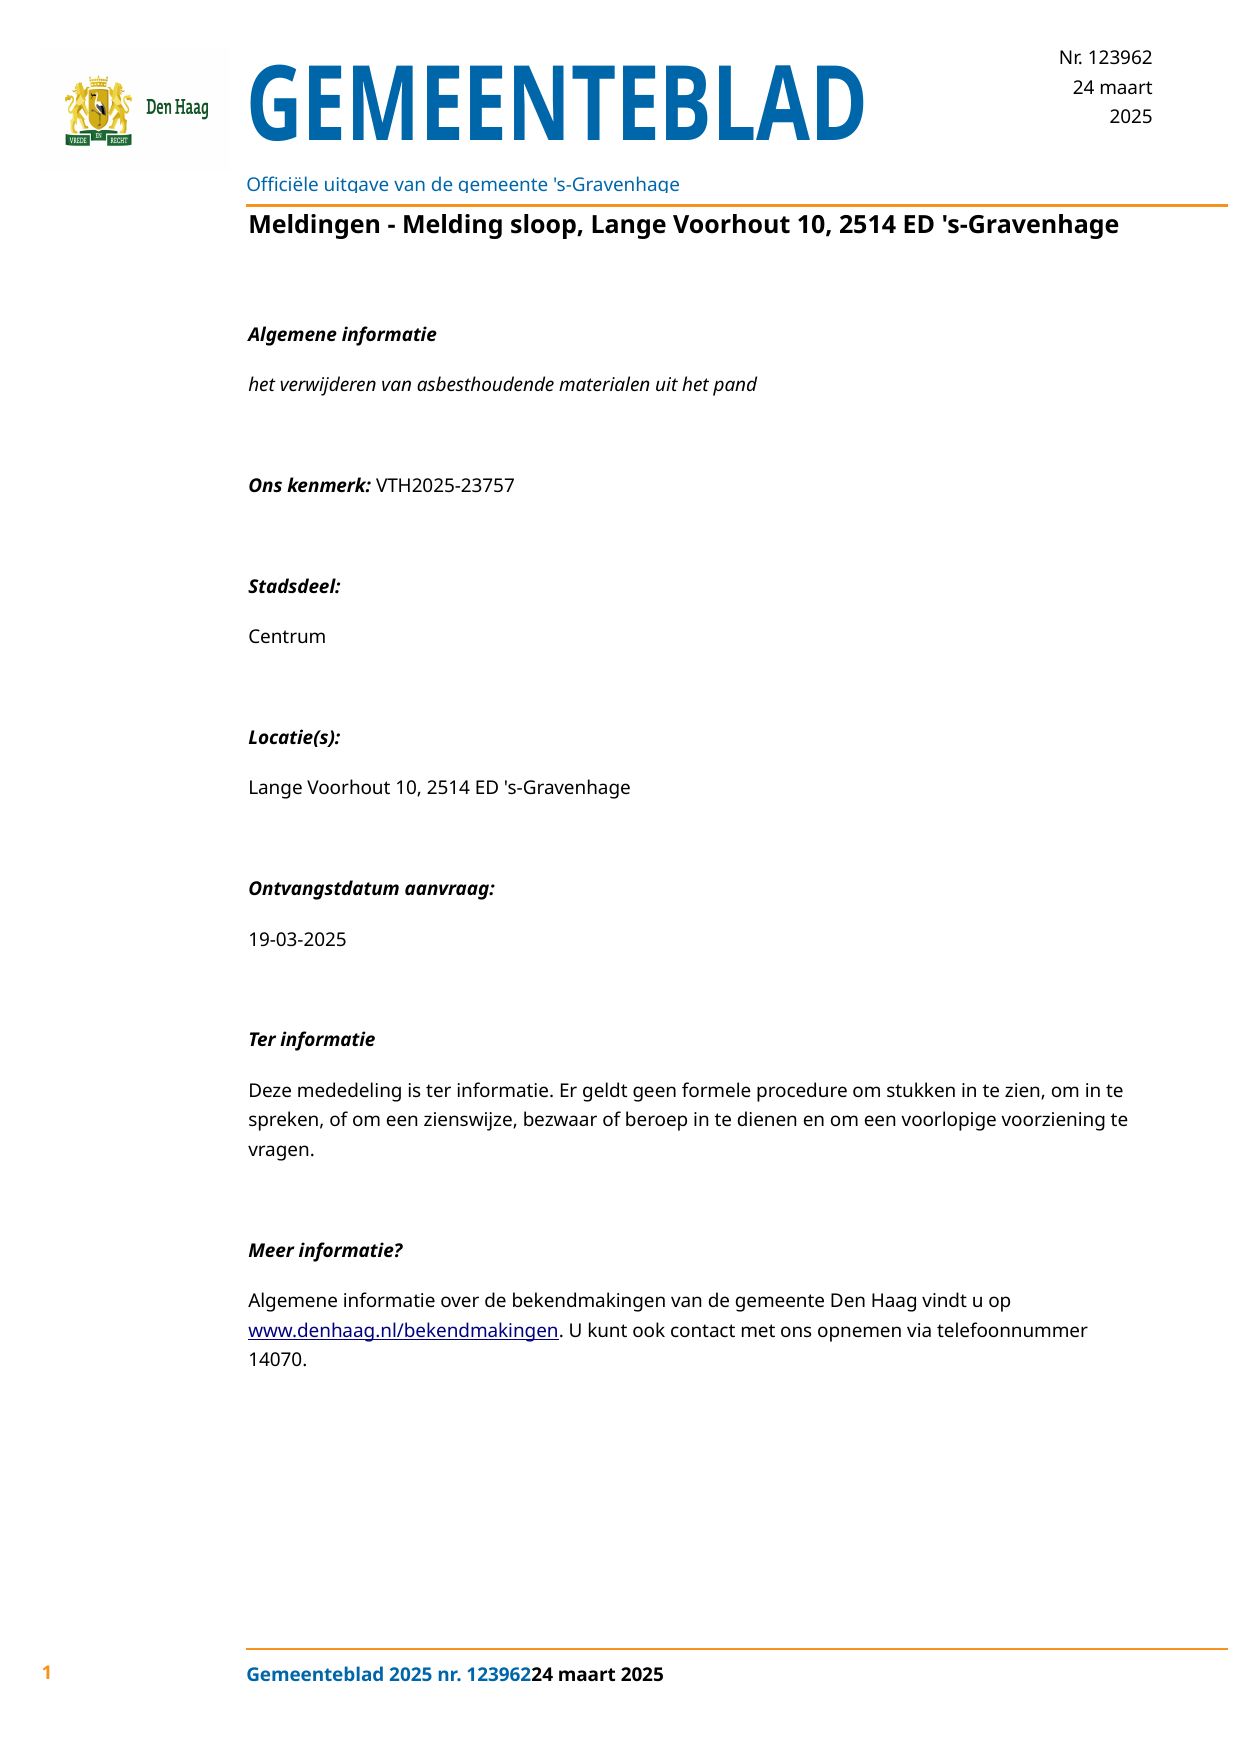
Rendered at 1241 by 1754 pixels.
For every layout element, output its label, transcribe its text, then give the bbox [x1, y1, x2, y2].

text Meer informatie? [248, 1237, 1152, 1263]
text Centrum [248, 623, 1152, 649]
text het verwijderen van asbesthoudende materialen uit het pand [248, 371, 1152, 397]
text Meldingen - Melding sloop, Lange Voorhout 10, 2514 ED 's-Gravenhage [248, 207, 1152, 241]
text Locatie(s): [248, 724, 1152, 750]
picture [41, 47, 231, 172]
text Ons kenmerk: VTH2025-23757 [248, 472, 1152, 498]
text Ontvangstdatum aanvraag: [248, 875, 1152, 901]
text Deze mededeling is ter informatie. Er geldt geen formele procedure om stukken in te zien, om in te spreken, of om een zienswijze, bezwaar of beroep in te dienen en om een voorlopige voorziening te vragen. [248, 1077, 1152, 1162]
text Algemene informatie over de bekendmakingen van de gemeente Den Haag vindt u op www.denhaag.nl/bekendmakingen. U kunt ook contact met ons opnemen via telefoonnummer 14070. [248, 1287, 1152, 1372]
text 19-03-2025 [248, 926, 1152, 951]
text Algemene informatie [248, 321, 1152, 346]
text Ter informatie [248, 1027, 1152, 1052]
text Stadsdeel: [248, 573, 1152, 598]
text Lange Voorhout 10, 2514 ED 's-Gravenhage [248, 774, 1152, 800]
